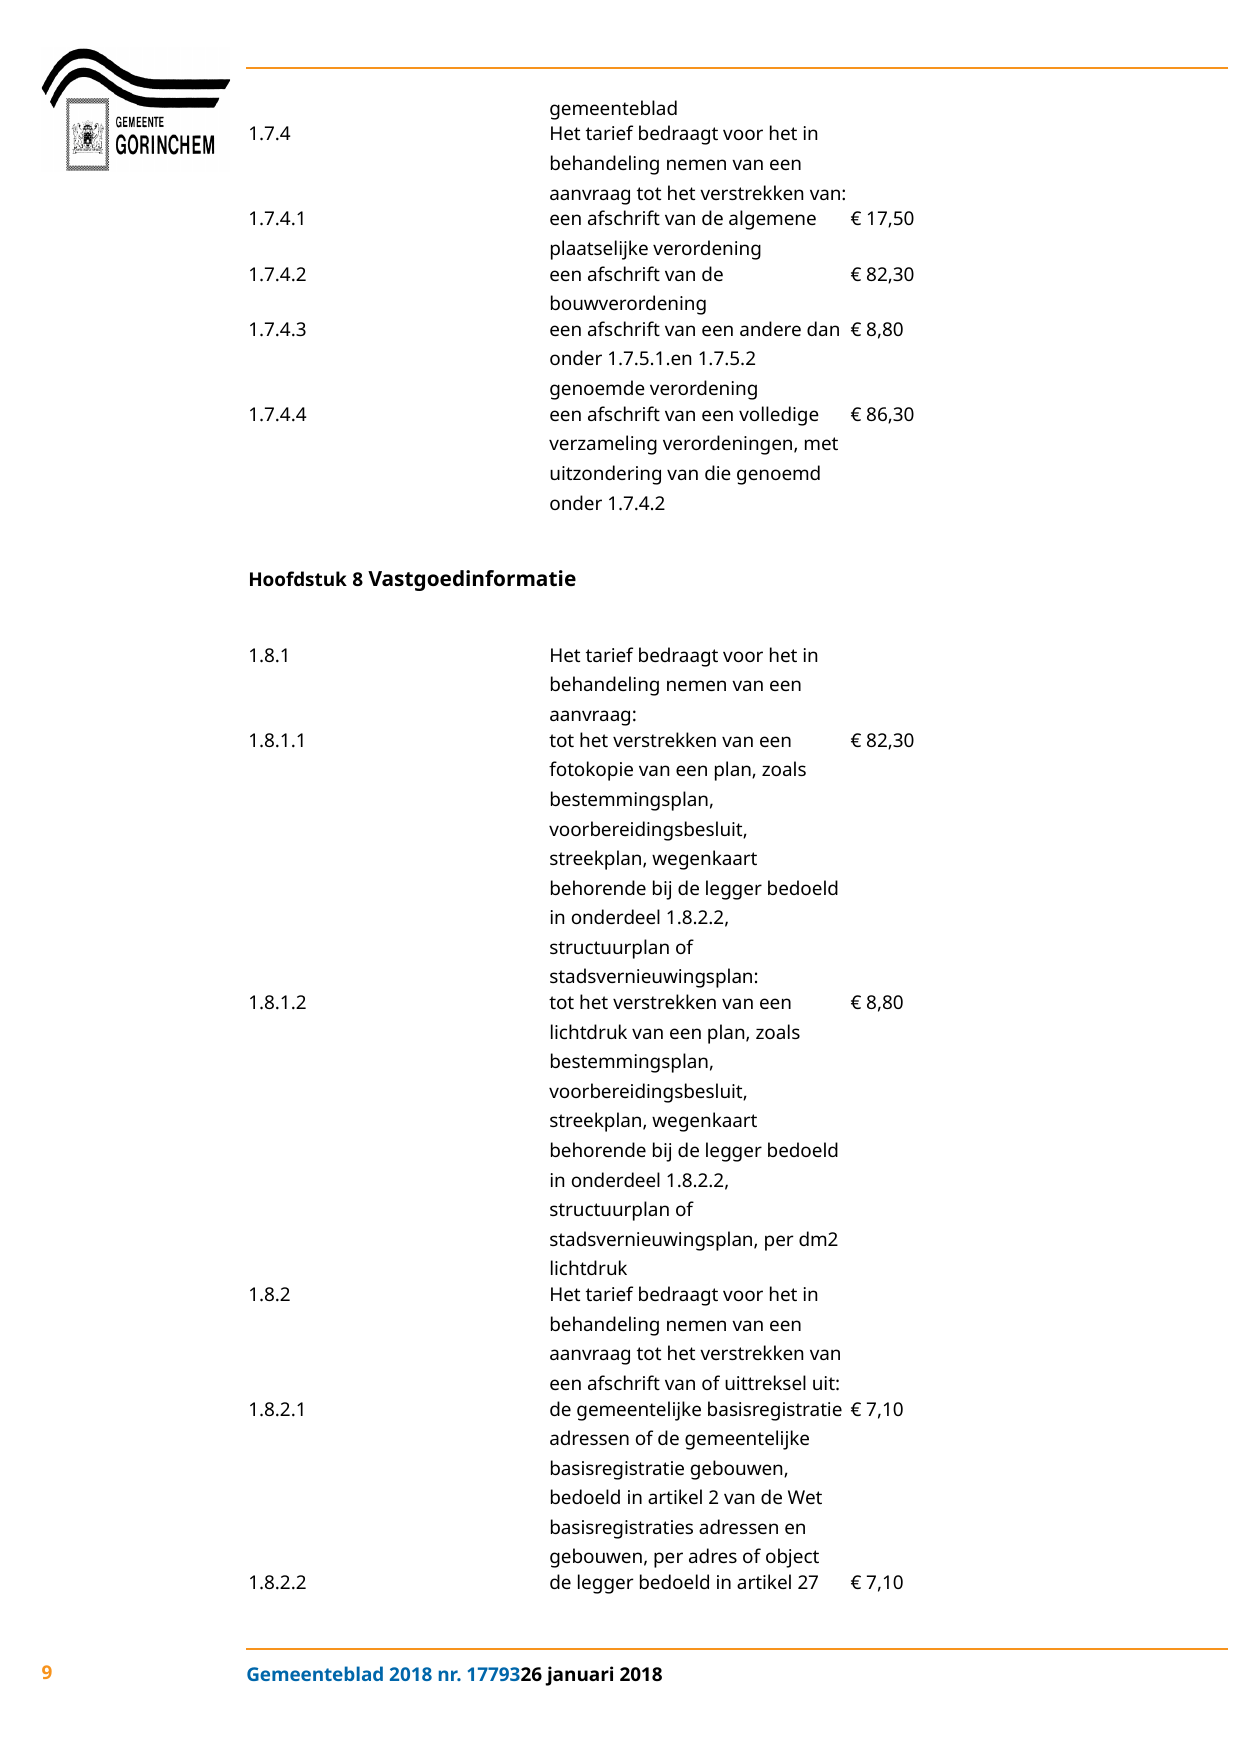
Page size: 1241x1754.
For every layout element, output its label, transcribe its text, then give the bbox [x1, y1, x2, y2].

table_cell € 17,50 [850, 205, 1152, 261]
table_cell 1.7.4 [248, 121, 549, 205]
table_cell tot het verstrekken van een lichtdruk van een plan, zoals bestemmingsplan, voorbereidingsbesluit, streekplan, wegenkaart behorende bij de legger bedoeld in onderdeel 1.8.2.2, structuurplan of stadsvernieuwingsplan, per dm2 lichtdruk [549, 989, 850, 1281]
table_cell de gemeentelijke basisregistratie adressen of de gemeentelijke basisregistratie gebouwen, bedoeld in artikel 2 van de Wet basisregistraties adressen en gebouwen, per adres of object [549, 1396, 850, 1569]
table_cell € 82,30 [850, 727, 1152, 989]
table_cell 1.7.4.2 [248, 261, 549, 316]
table_header Het tarief bedraagt voor het in behandeling nemen van een aanvraag: [549, 642, 850, 727]
table_cell 1.8.2.1 [248, 1396, 549, 1569]
table_cell [248, 95, 549, 121]
table_cell 1.8.2 [248, 1281, 549, 1396]
table_cell [850, 1281, 1152, 1396]
table_cell € 8,80 [850, 989, 1152, 1281]
table_cell 1.7.4.4 [248, 401, 549, 515]
table_cell een afschrift van de algemene plaatselijke verordening [549, 205, 850, 261]
table_cell € 86,30 [850, 401, 1152, 515]
table_cell [850, 95, 1152, 121]
table_cell Het tarief bedraagt voor het in behandeling nemen van een aanvraag tot het verstrekken van een afschrift van of uittreksel uit: [549, 1281, 850, 1396]
table_cell 1.7.4.3 [248, 316, 549, 401]
table_header [850, 642, 1152, 727]
table_cell een afschrift van een volledige verzameling verordeningen, met uitzondering van die genoemd onder 1.7.4.2 [549, 401, 850, 515]
table_cell € 82,30 [850, 261, 1152, 316]
table_header 1.8.1 [248, 642, 549, 727]
table_cell 1.7.4.1 [248, 205, 549, 261]
table_cell de legger bedoeld in artikel 27 [549, 1570, 850, 1595]
table_cell 1.8.1.2 [248, 989, 549, 1281]
text Hoofdstuk 8 Vastgoedinformatie [248, 564, 1152, 593]
table_cell € 7,10 [850, 1570, 1152, 1595]
table_cell tot het verstrekken van een fotokopie van een plan, zoals bestemmingsplan, voorbereidingsbesluit, streekplan, wegenkaart behorende bij de legger bedoeld in onderdeel 1.8.2.2, structuurplan of stadsvernieuwingsplan: [549, 727, 850, 989]
picture [41, 47, 231, 172]
table_cell € 8,80 [850, 316, 1152, 401]
table_cell [850, 121, 1152, 205]
table_cell gemeenteblad [549, 95, 850, 121]
table_cell 1.8.1.1 [248, 727, 549, 989]
table_cell 1.8.2.2 [248, 1570, 549, 1595]
table_cell een afschrift van een andere dan onder 1.7.5.1.en 1.7.5.2 genoemde verordening [549, 316, 850, 401]
table_cell € 7,10 [850, 1396, 1152, 1569]
table_cell een afschrift van de bouwverordening [549, 261, 850, 316]
table_cell Het tarief bedraagt voor het in behandeling nemen van een aanvraag tot het verstrekken van: [549, 121, 850, 205]
